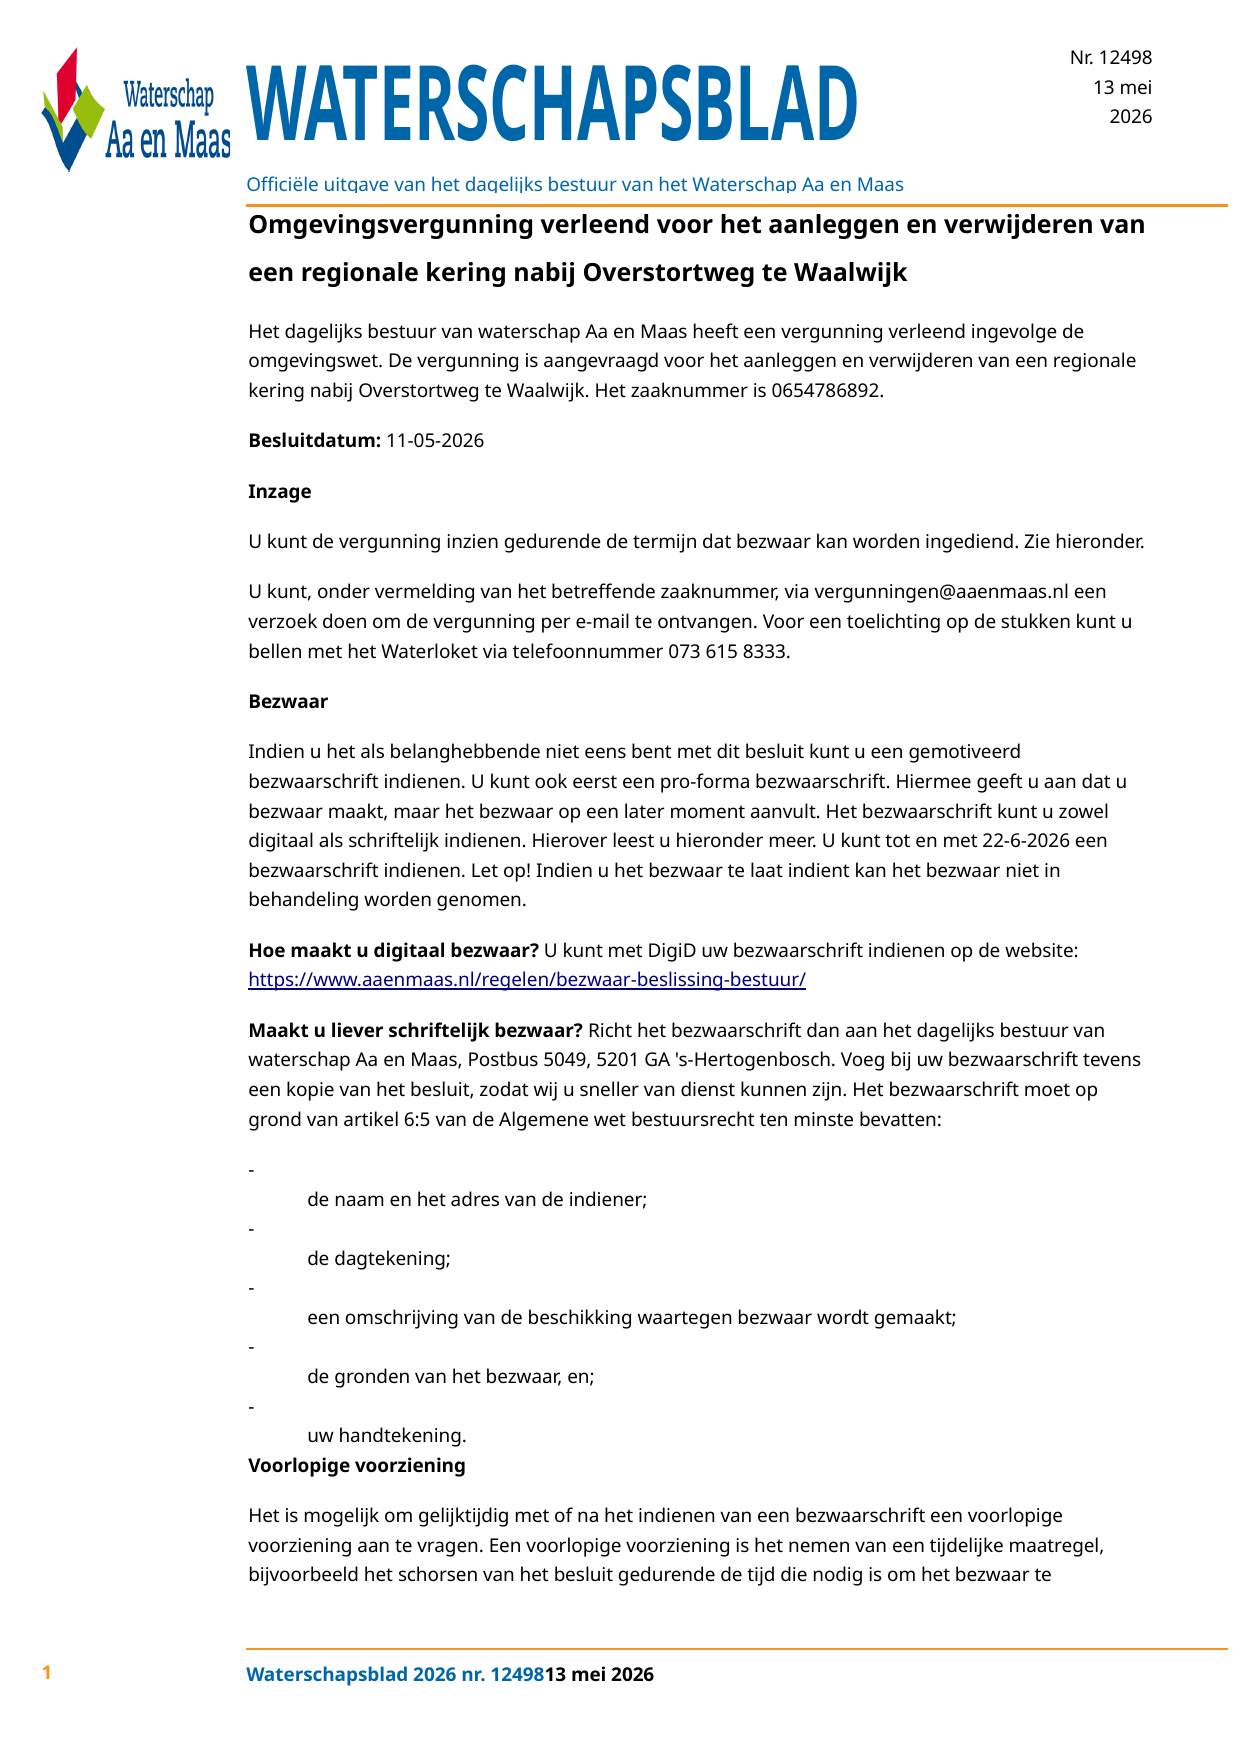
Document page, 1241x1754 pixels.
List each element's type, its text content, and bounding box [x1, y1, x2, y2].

list een omschrijving van de beschikking waartegen bezwaar wordt gemaakt; [248, 1304, 1152, 1330]
text Voorlopige voorziening [248, 1452, 1152, 1478]
text Indien u het als belanghebbende niet eens bent met dit besluit kunt u een gemotiveerd bezwaarschrift indienen. U kunt ook eerst een pro-forma bezwaarschrift. Hiermee geeft u aan dat u bezwaar maakt, maar het bezwaar op een later moment aanvult. Het bezwaarschrift kunt u zowel digitaal als schriftelijk indienen. Hierover leest u hieronder meer. U kunt tot en met 22-6-2026 een bezwaarschrift indienen. Let op! Indien u het bezwaar te laat indient kan het bezwaar niet in behandeling worden genomen. [248, 739, 1152, 912]
list uw handtekening. [248, 1422, 1152, 1448]
text Omgevingsvergunning verleend voor het aanleggen en verwijderen van een regionale kering nabij Overstortweg te Waalwijk [248, 207, 1152, 288]
text Bezwaar [248, 688, 1152, 714]
text U kunt de vergunning inzien gedurende de termijn dat bezwaar kan worden ingediend. Zie hieronder. [248, 528, 1152, 554]
text Het dagelijks bestuur van waterschap Aa en Maas heeft een vergunning verleend ingevolge de omgevingswet. De vergunning is aangevraagd voor het aanleggen en verwijderen van een regionale kering nabij Overstortweg te Waalwijk. Het zaaknummer is 0654786892. [248, 318, 1152, 403]
picture [41, 47, 231, 172]
text Besluitdatum: 11-05-2026 [248, 427, 1152, 453]
text Hoe maakt u digitaal bezwaar? U kunt met DigiD uw bezwaarschrift indienen op de website: https://www.aaenmaas.nl/regelen/bezwaar-beslissing-bestuur/ [248, 937, 1152, 992]
list de naam en het adres van de indiener; [248, 1186, 1152, 1212]
text U kunt, onder vermelding van het betreffende zaaknummer, via vergunningen@aaenmaas.nl een verzoek doen om de vergunning per e-mail te ontvangen. Voor een toelichting op de stukken kunt u bellen met het Waterloket via telefoonnummer 073 615 8333. [248, 579, 1152, 664]
text Het is mogelijk om gelijktijdig met of na het indienen van een bezwaarschrift een voorlopige voorziening aan te vragen. Een voorlopige voorziening is het nemen van een tijdelijke maatregel, bijvoorbeeld het schorsen van het besluit gedurende de tijd die nodig is om het bezwaar te [248, 1502, 1152, 1587]
text Inzage [248, 478, 1152, 504]
list de dagtekening; [248, 1245, 1152, 1271]
list de gronden van het bezwaar, en; [248, 1363, 1152, 1389]
text Maakt u liever schriftelijk bezwaar? Richt het bezwaarschrift dan aan het dagelijks bestuur van waterschap Aa en Maas, Postbus 5049, 5201 GA 's-Hertogenbosch. Voeg bij uw bezwaarschrift tevens een kopie van het besluit, zodat wij u sneller van dienst kunnen zijn. Het bezwaarschrift moet op grond van artikel 6:5 van de Algemene wet bestuursrecht ten minste bevatten: [248, 1017, 1152, 1132]
